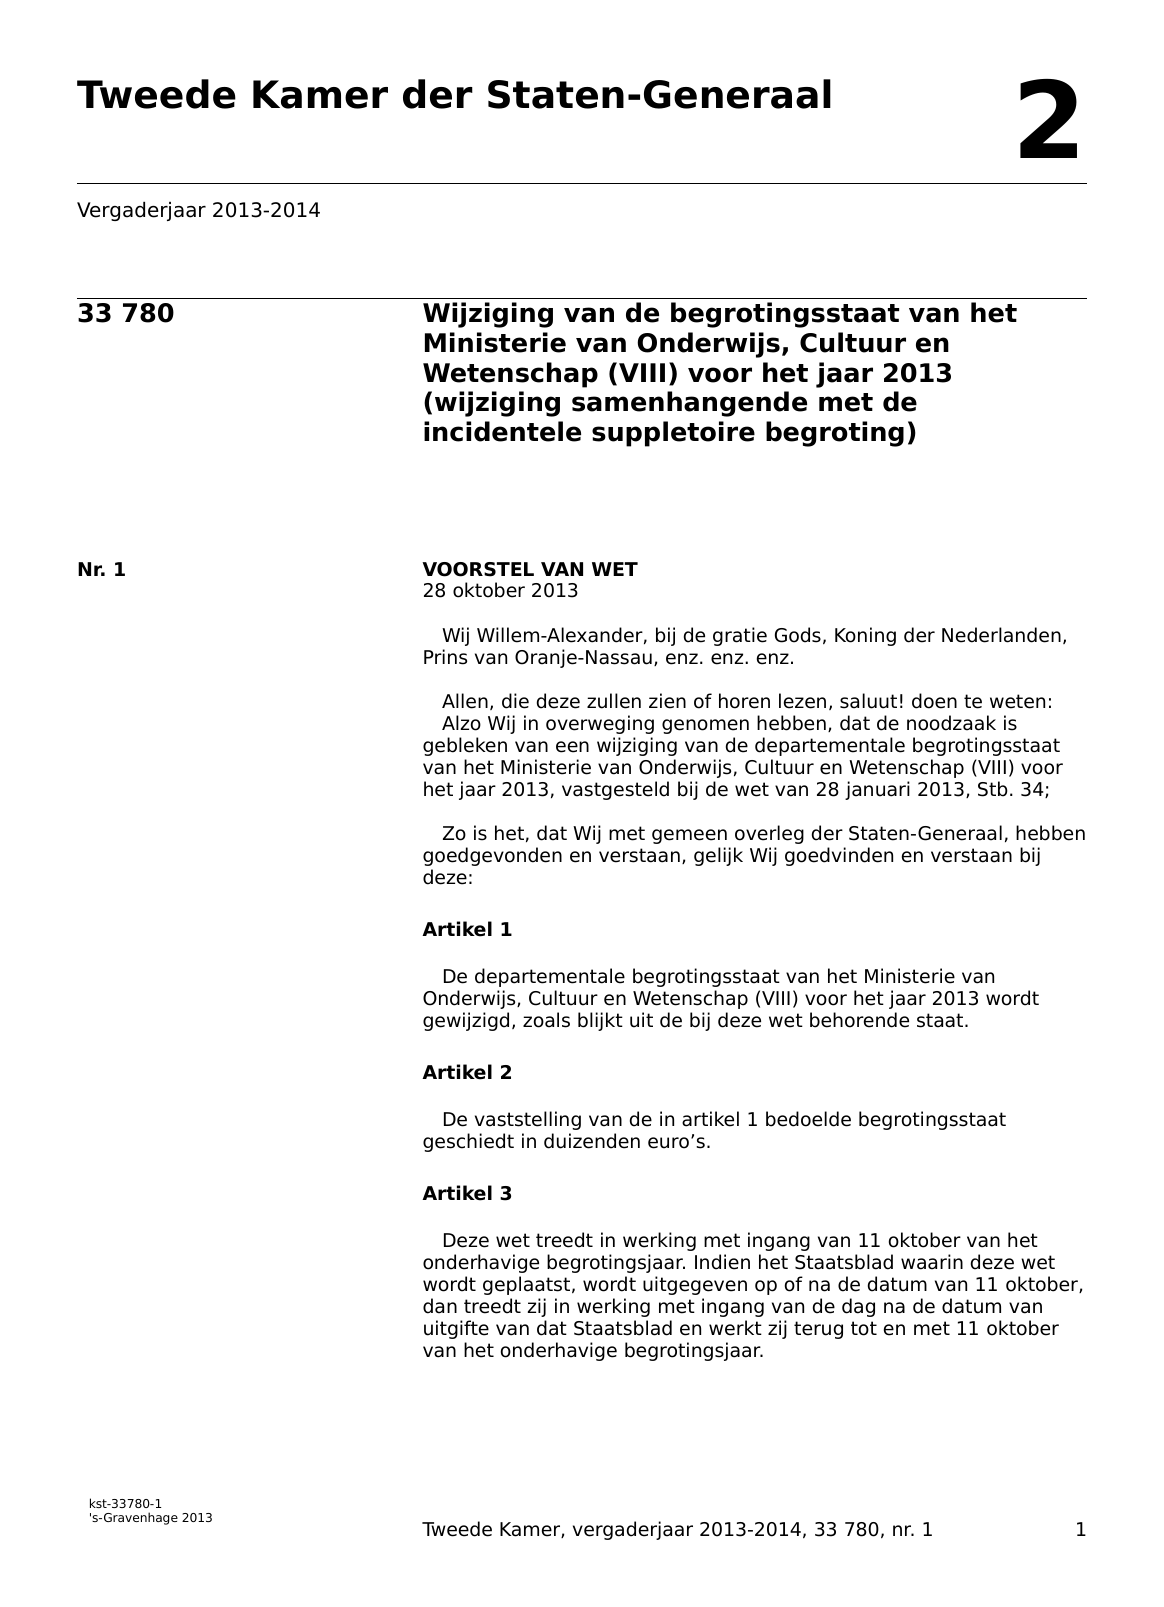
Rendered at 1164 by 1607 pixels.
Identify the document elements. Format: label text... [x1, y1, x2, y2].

text De vaststelling van de in artikel 1 bedoelde begrotingsstaat geschiedt in duizenden euro’s. [422, 1109, 1087, 1153]
text Alzo Wij in overweging genomen hebben, dat de noodzaak is gebleken van een wijziging van de departementale begrotingsstaat van het Ministerie van Onderwijs, Cultuur en Wetenschap (VIII) voor het jaar 2013, vastgesteld bij de wet van 28 januari 2013, Stb. 34; [422, 713, 1087, 801]
table_header 2 [886, 59, 1087, 183]
text De departementale begrotingsstaat van het Ministerie van Onderwijs, Cultuur en Wetenschap (VIII) voor het jaar 2013 wordt gewijzigd, zoals blijkt uit de bij deze wet behorende staat. [422, 966, 1087, 1032]
subtitle Nr. 1 VOORSTEL VAN WET [77, 558, 1087, 580]
text Zo is het, dat Wij met gemeen overleg der Staten-Generaal, hebben goedgevonden en verstaan, gelijk Wij goedvinden en verstaan bij deze: [422, 823, 1087, 889]
subtitle Artikel 1 [422, 919, 1087, 941]
text kst-33780-1 [88, 1497, 323, 1511]
text Wij Willem-Alexander, bij de gratie Gods, Koning der Nederlanden, Prins van Oranje-Nassau, enz. enz. enz. [422, 624, 1087, 668]
text Allen, die deze zullen zien of horen lezen, saluut! doen te weten: [422, 691, 1087, 713]
text 28 oktober 2013 [422, 580, 1087, 602]
subtitle Artikel 3 [422, 1183, 1087, 1204]
subtitle Artikel 2 [422, 1062, 1087, 1084]
table_cell Vergaderjaar 2013-2014 [77, 184, 1087, 298]
table_header Tweede Kamer der Staten-Generaal [77, 59, 886, 183]
subtitle 33 780 Wijziging van de begrotingsstaat van het Ministerie van Onderwijs, Cultuur en Wetenschap (VIII) voor het jaar 2013 (wijziging samenhangende met de incidentele suppletoire begroting) [77, 299, 1087, 447]
text 's-Gravenhage 2013 [88, 1511, 323, 1525]
text Deze wet treedt in werking met ingang van 11 oktober van het onderhavige begrotingsjaar. Indien het Staatsblad waarin deze wet wordt geplaatst, wordt uitgegeven op of na de datum van 11 oktober, dan treedt zij in werking met ingang van de dag na de datum van uitgifte van dat Staatsblad en werkt zij terug tot en met 11 oktober van het onderhavige begrotingsjaar. [422, 1229, 1087, 1361]
